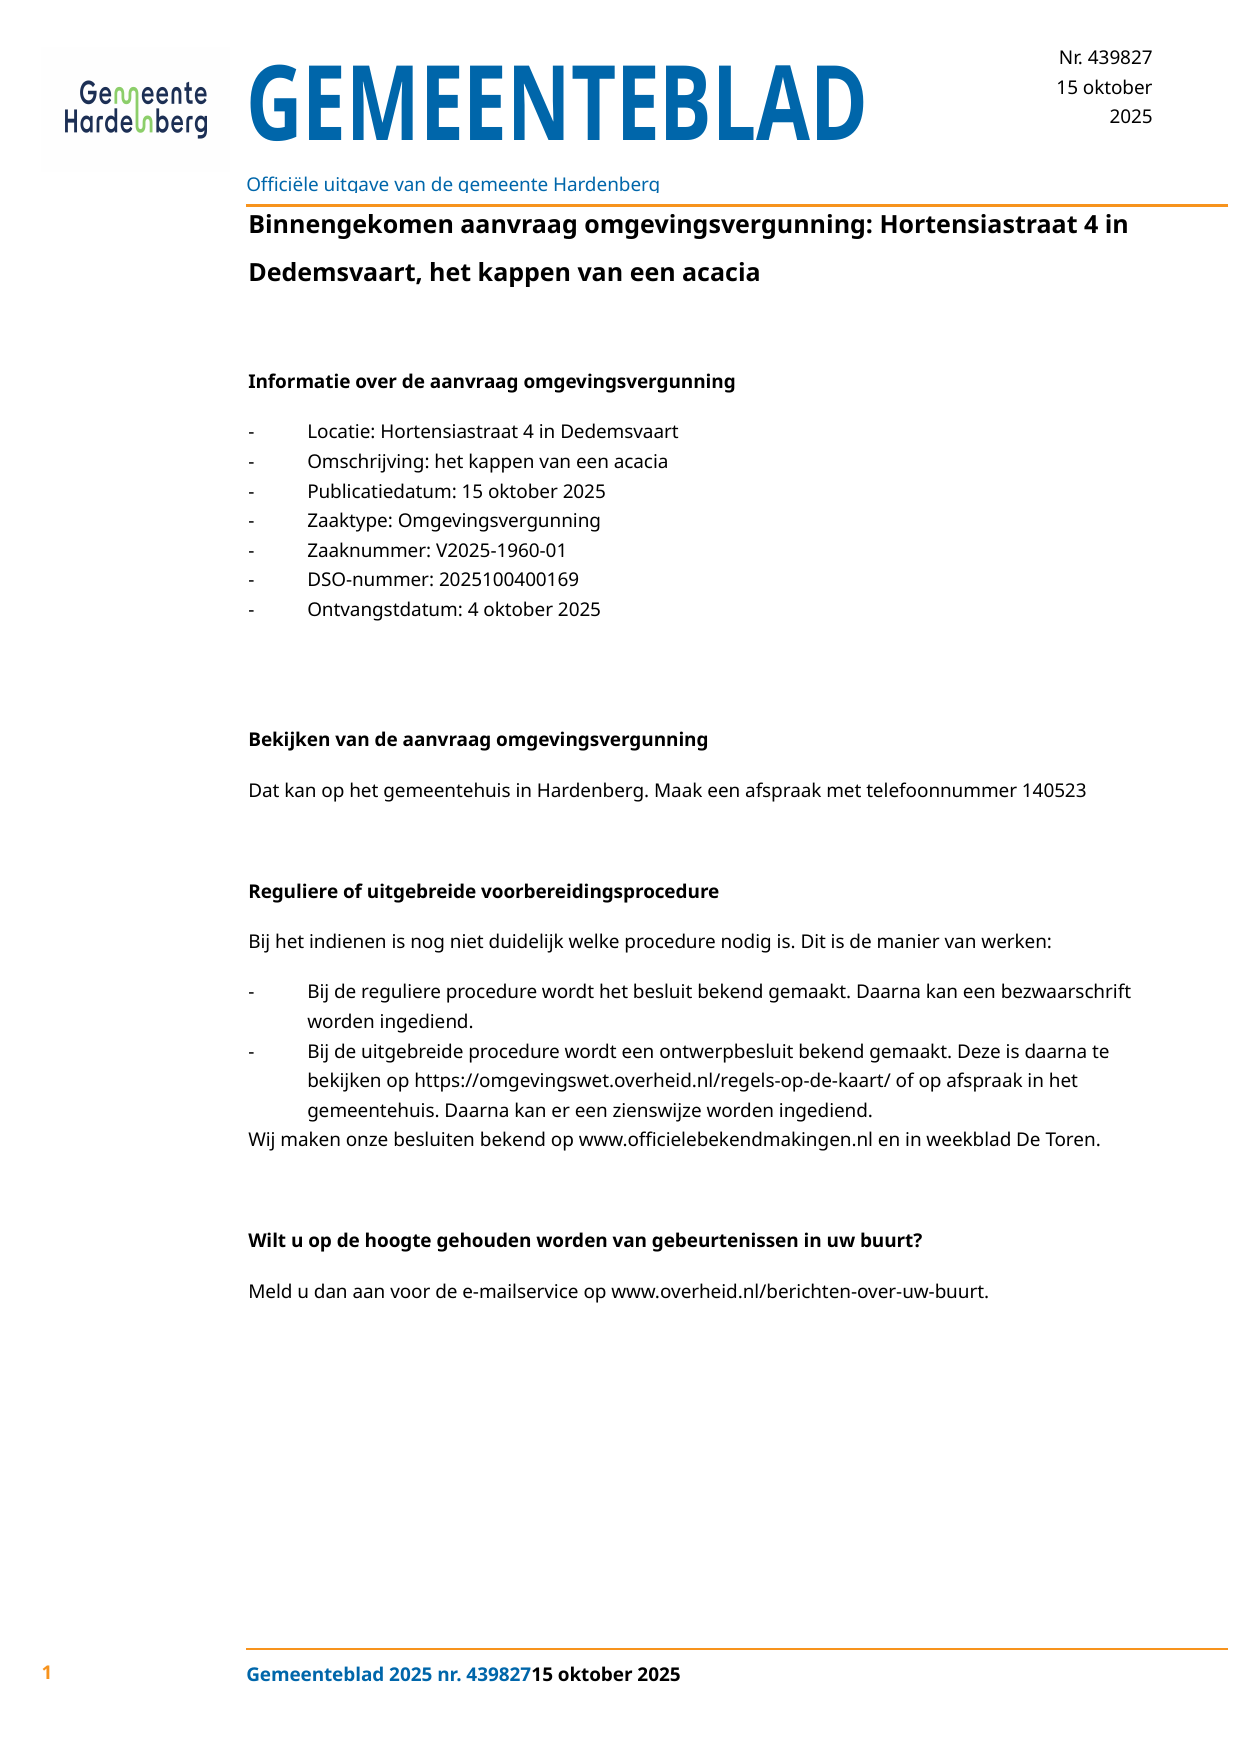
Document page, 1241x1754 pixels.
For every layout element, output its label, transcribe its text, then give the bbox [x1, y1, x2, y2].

text Meld u dan aan voor de e-mailservice op www.overheid.nl/berichten-over-uw-buurt. [248, 1278, 1152, 1304]
list DSO-nummer: 2025100400169 [248, 567, 1152, 592]
text Reguliere of uitgebreide voorbereidingsprocedure [248, 878, 1152, 904]
text Informatie over de aanvraag omgevingsvergunning [248, 368, 1152, 394]
picture [41, 47, 231, 172]
list Omschrijving: het kappen van een acacia [248, 448, 1152, 474]
text Dat kan op het gemeentehuis in Hardenberg. Maak een afspraak met telefoonnummer 140523 [248, 777, 1152, 803]
text Wij maken onze besluiten bekend op www.officielebekendmakingen.nl en in weekblad De Toren. [248, 1127, 1152, 1152]
list Locatie: Hortensiastraat 4 in Dedemsvaart [248, 419, 1152, 444]
list Ontvangstdatum: 4 oktober 2025 [248, 596, 1152, 622]
list Publicatiedatum: 15 oktober 2025 [248, 478, 1152, 504]
text Bekijken van de aanvraag omgevingsvergunning [248, 727, 1152, 752]
text Binnengekomen aanvraag omgevingsvergunning: Hortensiastraat 4 in Dedemsvaart, het kappen van een acacia [248, 207, 1152, 288]
list Bij de reguliere procedure wordt het besluit bekend gemaakt. Daarna kan een bezwaarschrift worden ingediend. [248, 979, 1152, 1034]
list Zaaknummer: V2025-1960-01 [248, 537, 1152, 563]
text Wilt u op de hoogte gehouden worden van gebeurtenissen in uw buurt? [248, 1227, 1152, 1253]
list Bij de uitgebreide procedure wordt een ontwerpbesluit bekend gemaakt. Deze is daarna te bekijken op https://omgevingswet.overheid.nl/regels-op-de-kaart/ of op afspraak in het gemeentehuis. Daarna kan er een zienswijze worden ingediend. [248, 1038, 1152, 1123]
text Bij het indienen is nog niet duidelijk welke procedure nodig is. Dit is de manier van werken: [248, 928, 1152, 954]
list Zaaktype: Omgevingsvergunning [248, 507, 1152, 533]
